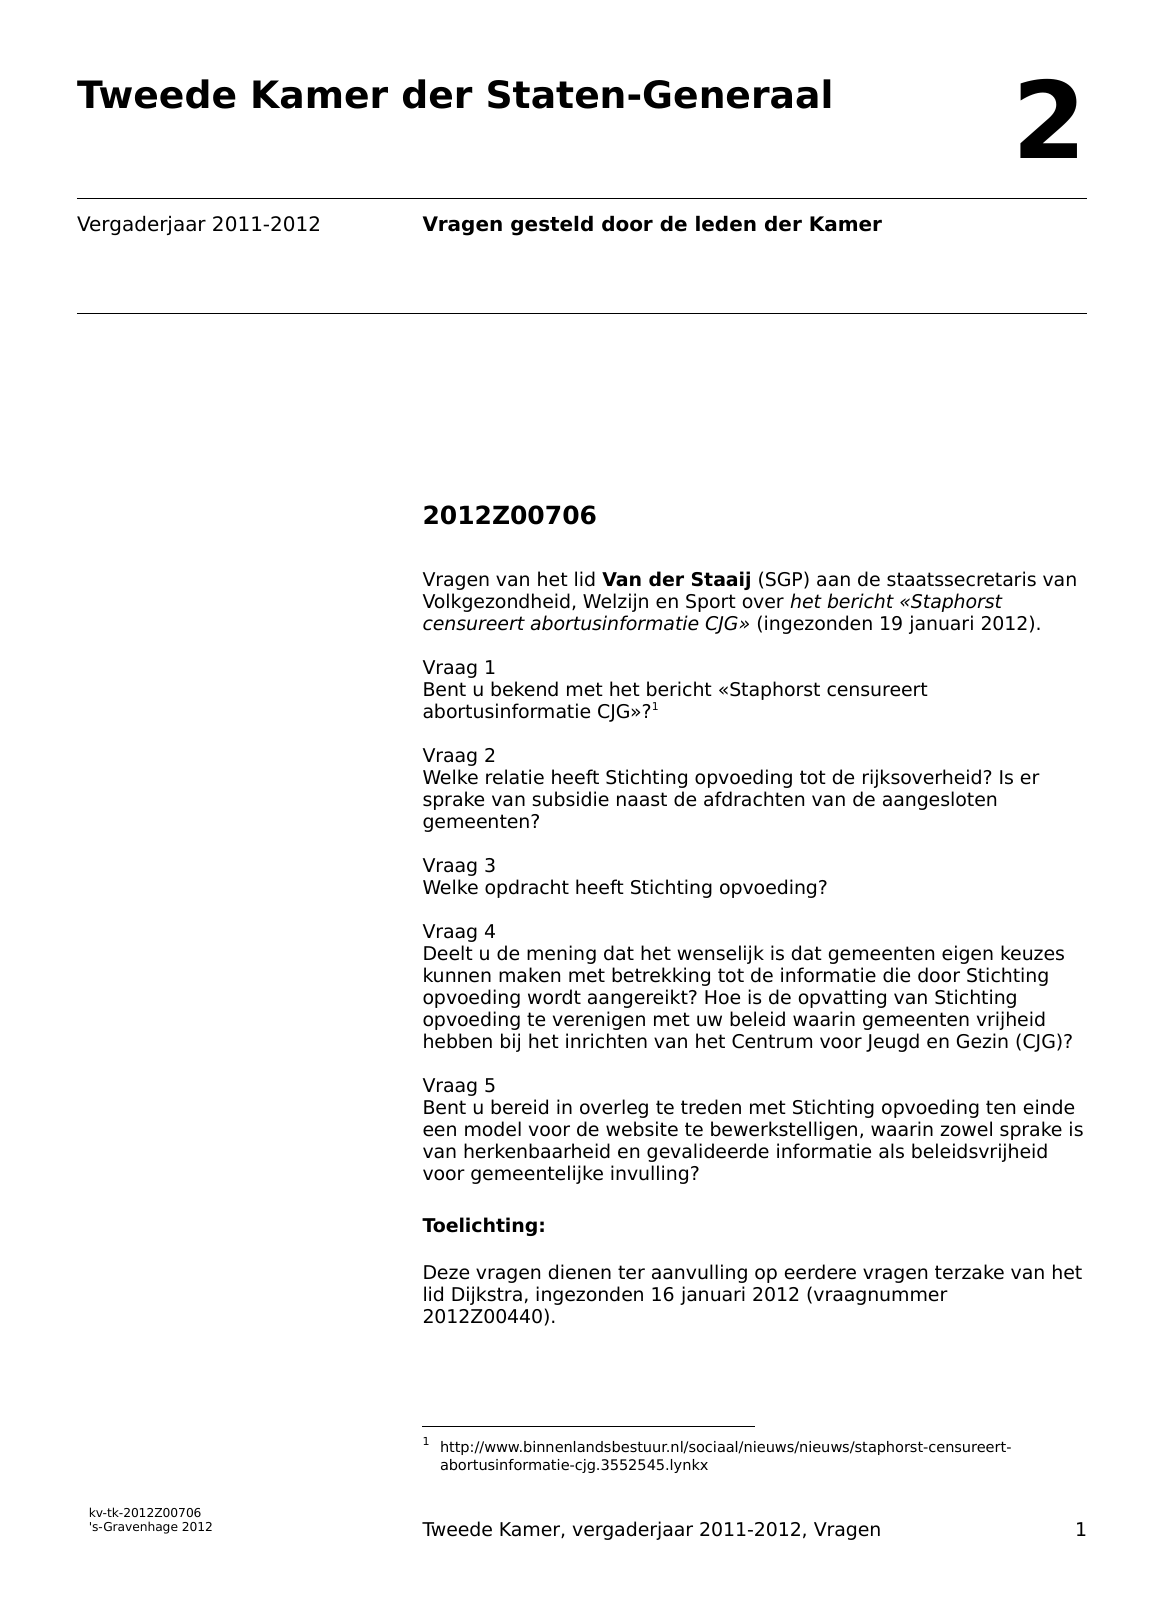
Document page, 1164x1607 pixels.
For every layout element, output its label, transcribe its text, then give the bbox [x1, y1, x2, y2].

text 's-Gravenhage 2012 [88, 1520, 323, 1534]
text Bent u bekend met het bericht «Staphorst censureert abortusinformatie CJG»? [422, 679, 1087, 723]
text Deze vragen dienen ter aanvulling op eerdere vragen terzake van het lid Dijkstra, ingezonden 16 januari 2012 (vraagnummer 2012Z00440). [422, 1262, 1087, 1328]
text 2012Z00706 [422, 501, 1087, 531]
table_header Tweede Kamer der Staten-Generaal [77, 59, 886, 198]
table_header 2 [886, 59, 1087, 198]
text Welke relatie heeft Stichting opvoeding tot de rijksoverheid? Is er sprake van subsidie naast de afdrachten van de aangesloten gemeenten? [422, 767, 1087, 833]
text Vraag 4 [422, 921, 1087, 943]
text Vragen van het lid Van der Staaij (SGP) aan de staatssecretaris van Volkgezondheid, Welzijn en Sport over het bericht «Staphorst censureert abortusinformatie CJG» (ingezonden 19 januari 2012). [422, 569, 1087, 635]
text Vraag 5 [422, 1075, 1087, 1097]
text http://www.binnenlandsbestuur.nl/sociaal/nieuws/nieuws/staphorst-censureert-abortusinformatie-cjg.3552545.lynkx [422, 1435, 1087, 1474]
text kv-tk-2012Z00706 [88, 1506, 323, 1520]
text Welke opdracht heeft Stichting opvoeding? [422, 877, 1087, 899]
table_cell Vergaderjaar 2011-2012 [77, 199, 422, 313]
text Vraag 3 [422, 855, 1087, 877]
text Vraag 2 [422, 745, 1087, 767]
table_cell Vragen gesteld door de leden der Kamer [422, 199, 1087, 313]
text Deelt u de mening dat het wenselijk is dat gemeenten eigen keuzes kunnen maken met betrekking tot de informatie die door Stichting opvoeding wordt aangereikt? Hoe is de opvatting van Stichting opvoeding te verenigen met uw beleid waarin gemeenten vrijheid hebben bij het inrichten van het Centrum voor Jeugd en Gezin (CJG)? [422, 943, 1087, 1053]
text Vraag 1 [422, 657, 1087, 679]
subtitle Toelichting: [422, 1215, 1087, 1237]
text Bent u bereid in overleg te treden met Stichting opvoeding ten einde een model voor de website te bewerkstelligen, waarin zowel sprake is van herkenbaarheid en gevalideerde informatie als beleidsvrijheid voor gemeentelijke invulling? [422, 1097, 1087, 1185]
